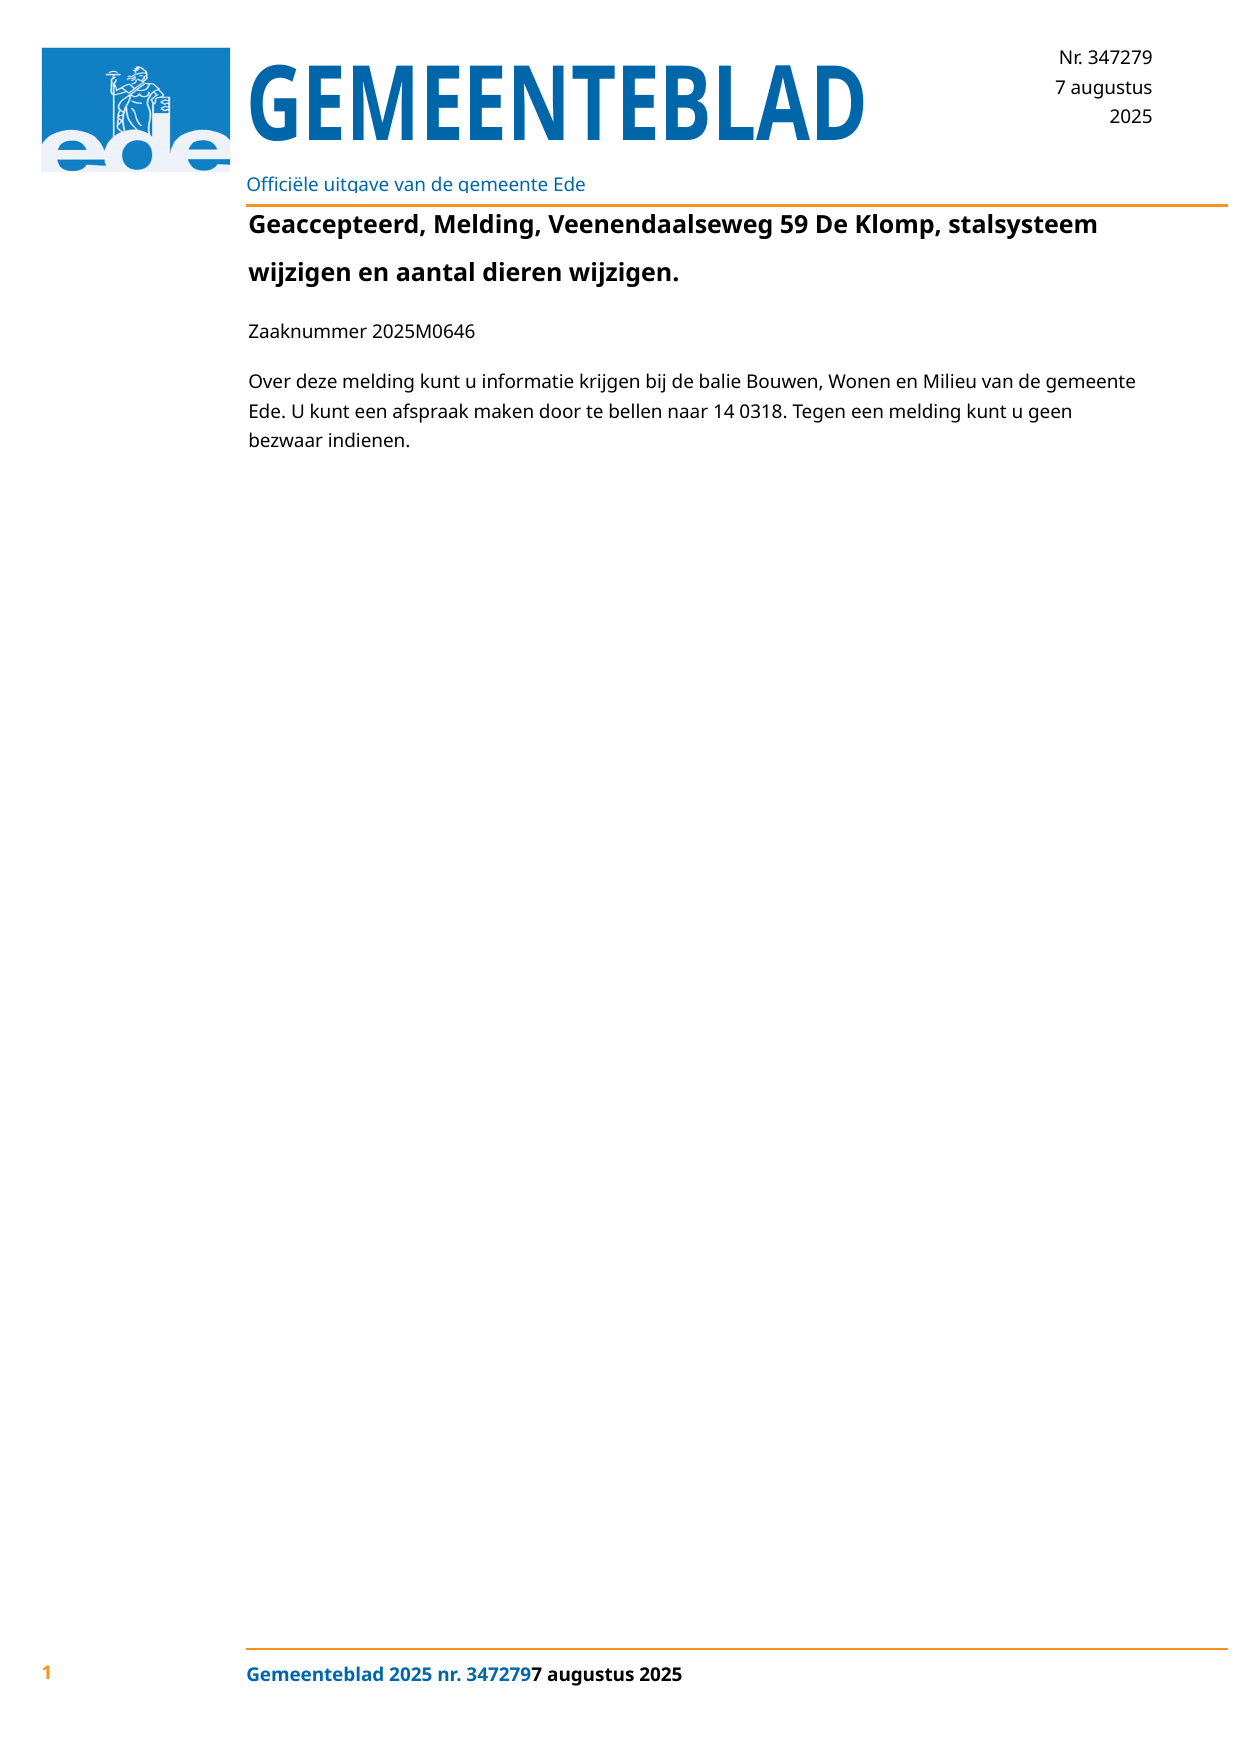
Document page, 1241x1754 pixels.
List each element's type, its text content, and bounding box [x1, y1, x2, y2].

text Geaccepteerd, Melding, Veenendaalseweg 59 De Klomp, stalsysteem wijzigen en aantal dieren wijzigen. [248, 207, 1152, 288]
picture [41, 47, 231, 172]
text Zaaknummer 2025M0646 [248, 318, 1152, 344]
text Over deze melding kunt u informatie krijgen bij de balie Bouwen, Wonen en Milieu van de gemeente Ede. U kunt een afspraak maken door te bellen naar 14 0318. Tegen een melding kunt u geen bezwaar indienen. [248, 368, 1152, 453]
